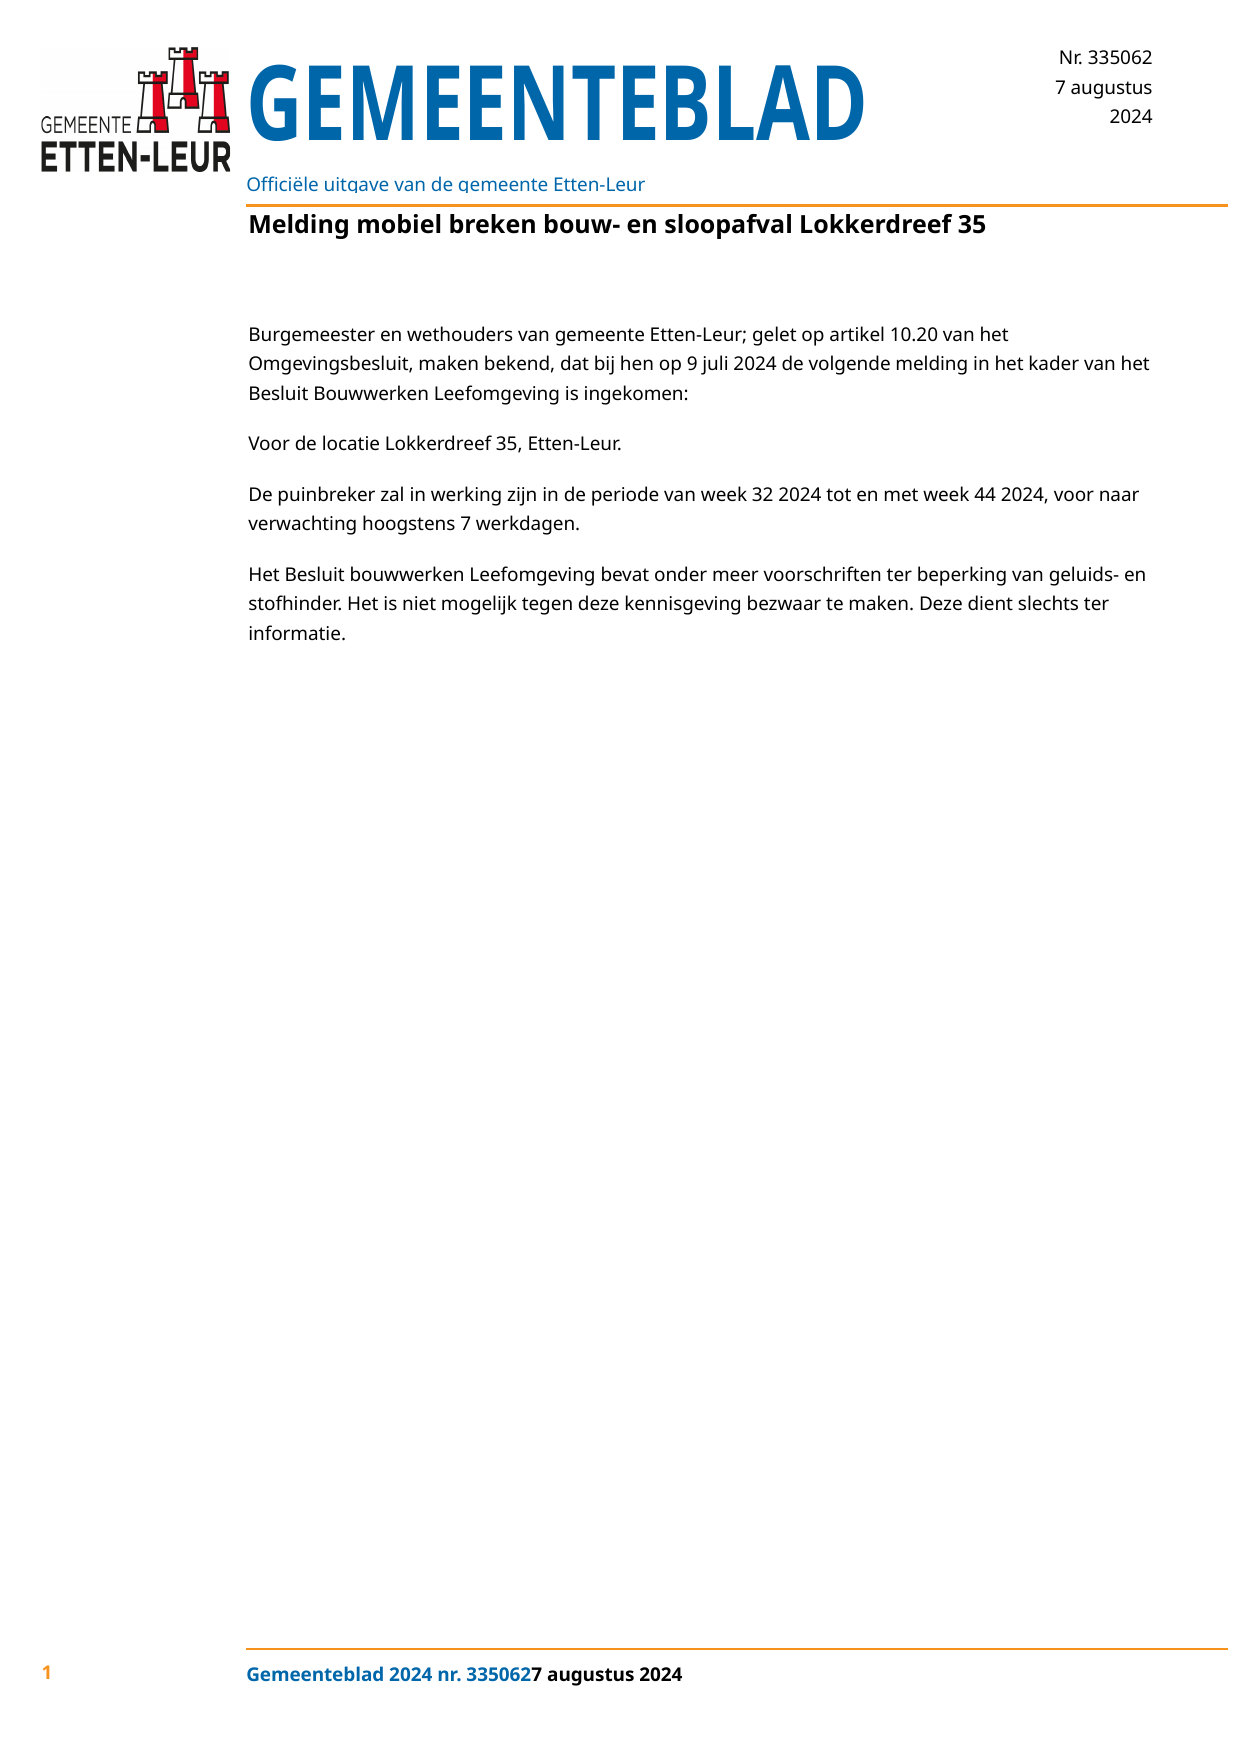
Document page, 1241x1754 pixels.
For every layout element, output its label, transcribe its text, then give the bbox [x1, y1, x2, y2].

picture [41, 47, 231, 172]
text Burgemeester en wethouders van gemeente Etten-Leur; gelet op artikel 10.20 van het Omgevingsbesluit, maken bekend, dat bij hen op 9 juli 2024 de volgende melding in het kader van het Besluit Bouwwerken Leefomgeving is ingekomen: [248, 321, 1152, 406]
text Melding mobiel breken bouw- en sloopafval Lokkerdreef 35 [248, 207, 1152, 241]
text Het Besluit bouwwerken Leefomgeving bevat onder meer voorschriften ter beperking van geluids- en stofhinder. Het is niet mogelijk tegen deze kennisgeving bezwaar te maken. Deze dient slechts ter informatie. [248, 561, 1152, 646]
text De puinbreker zal in werking zijn in de periode van week 32 2024 tot en met week 44 2024, voor naar verwachting hoogstens 7 werkdagen. [248, 481, 1152, 536]
text Voor de locatie Lokkerdreef 35, Etten-Leur. [248, 430, 1152, 456]
